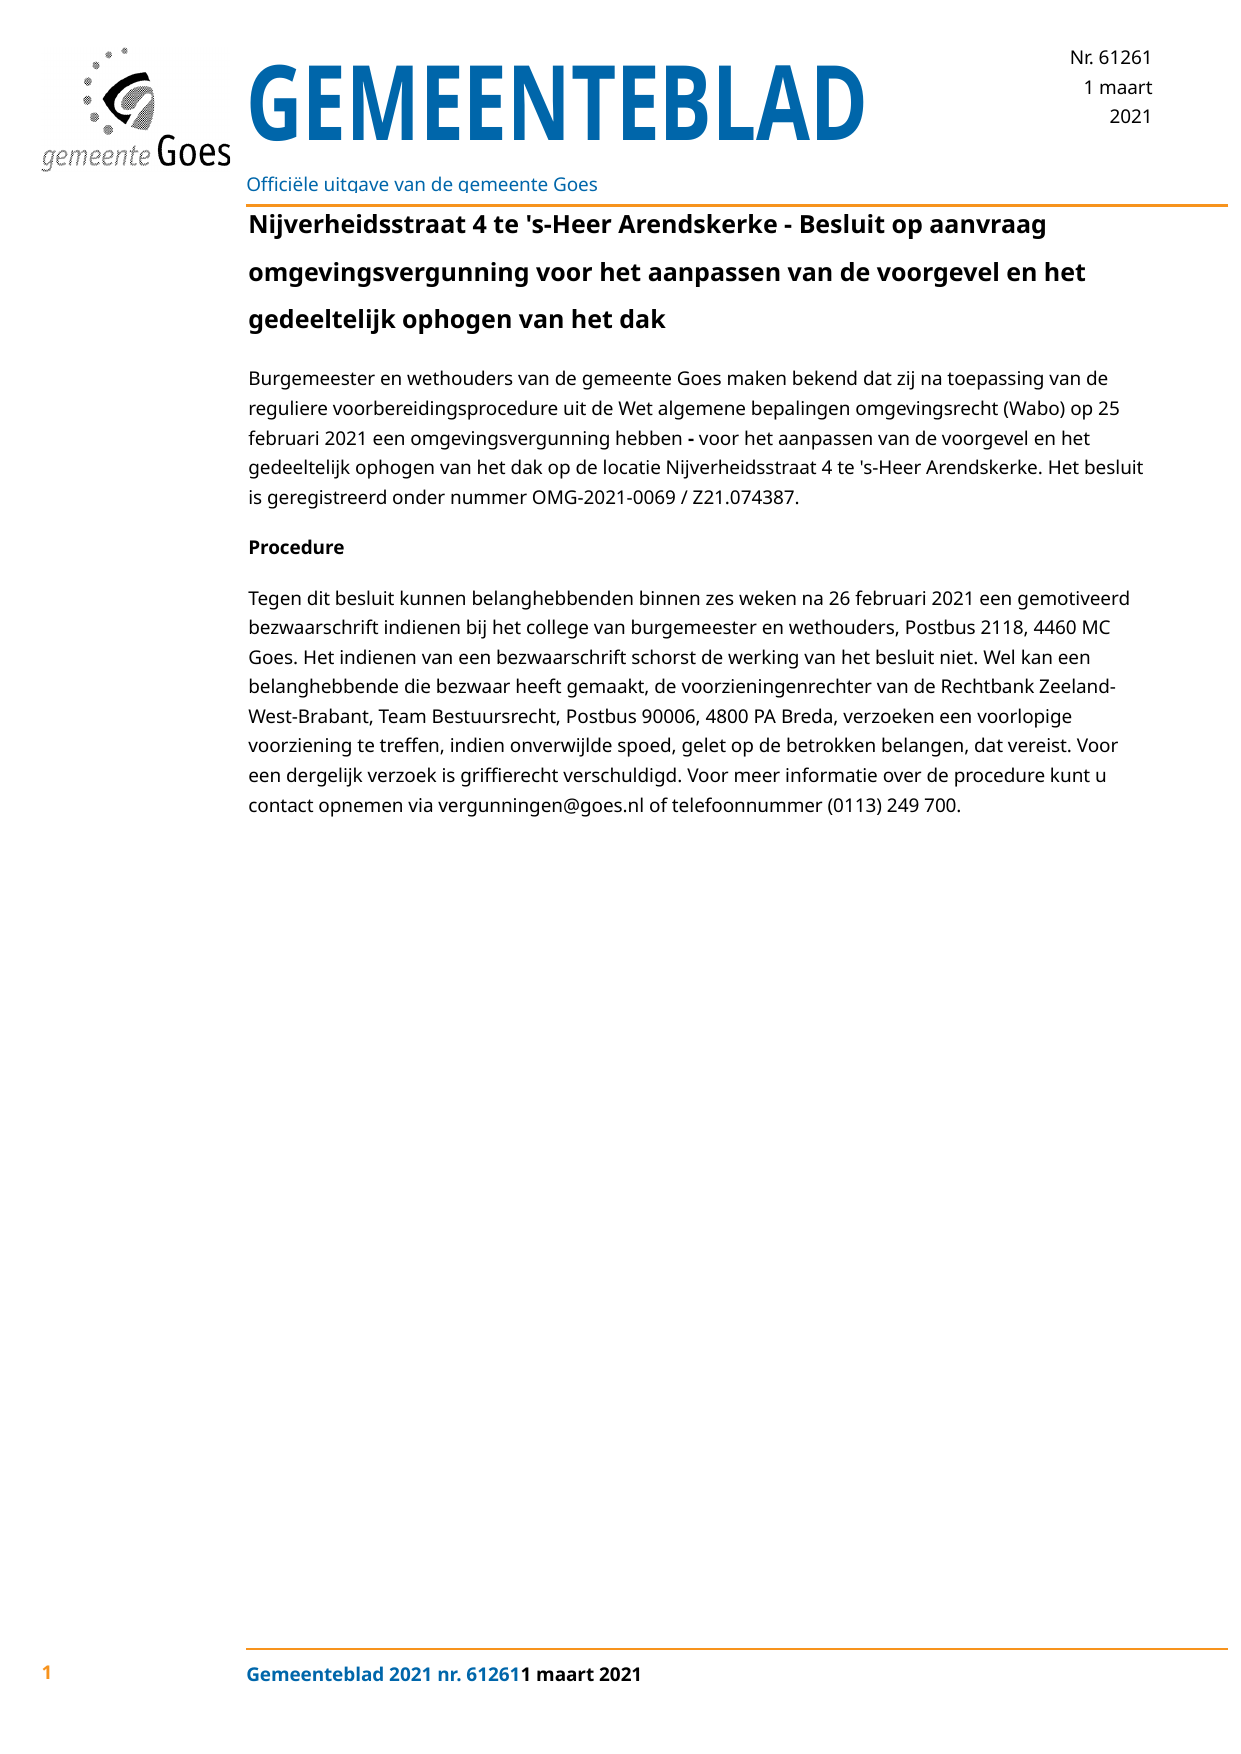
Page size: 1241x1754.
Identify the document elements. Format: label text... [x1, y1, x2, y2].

text Procedure [248, 534, 1152, 560]
picture [41, 47, 231, 172]
text Burgemeester en wethouders van de gemeente Goes maken bekend dat zij na toepassing van de reguliere voorbereidingsprocedure uit de Wet algemene bepalingen omgevingsrecht (Wabo) op 25 februari 2021 een omgevingsvergunning hebben - voor het aanpassen van de voorgevel en het gedeeltelijk ophogen van het dak op de locatie Nijverheidsstraat 4 te 's-Heer Arendskerke. Het besluit is geregistreerd onder nummer OMG-2021-0069 / Z21.074387. [248, 366, 1152, 509]
text Tegen dit besluit kunnen belanghebbenden binnen zes weken na 26 februari 2021 een gemotiveerd bezwaarschrift indienen bij het college van burgemeester en wethouders, Postbus 2118, 4460 MC Goes. Het indienen van een bezwaarschrift schorst de werking van het besluit niet. Wel kan een belanghebbende die bezwaar heeft gemaakt, de voorzieningenrechter van de Rechtbank Zeeland-West-Brabant, Team Bestuursrecht, Postbus 90006, 4800 PA Breda, verzoeken een voorlopige voorziening te treffen, indien onverwijlde spoed, gelet op de betrokken belangen, dat vereist. Voor een dergelijk verzoek is griffierecht verschuldigd. Voor meer informatie over de procedure kunt u contact opnemen via vergunningen@goes.nl of telefoonnummer (0113) 249 700. [248, 585, 1152, 817]
text Nijverheidsstraat 4 te 's-Heer Arendskerke - Besluit op aanvraag omgevingsvergunning voor het aanpassen van de voorgevel en het gedeeltelijk ophogen van het dak [248, 207, 1152, 336]
